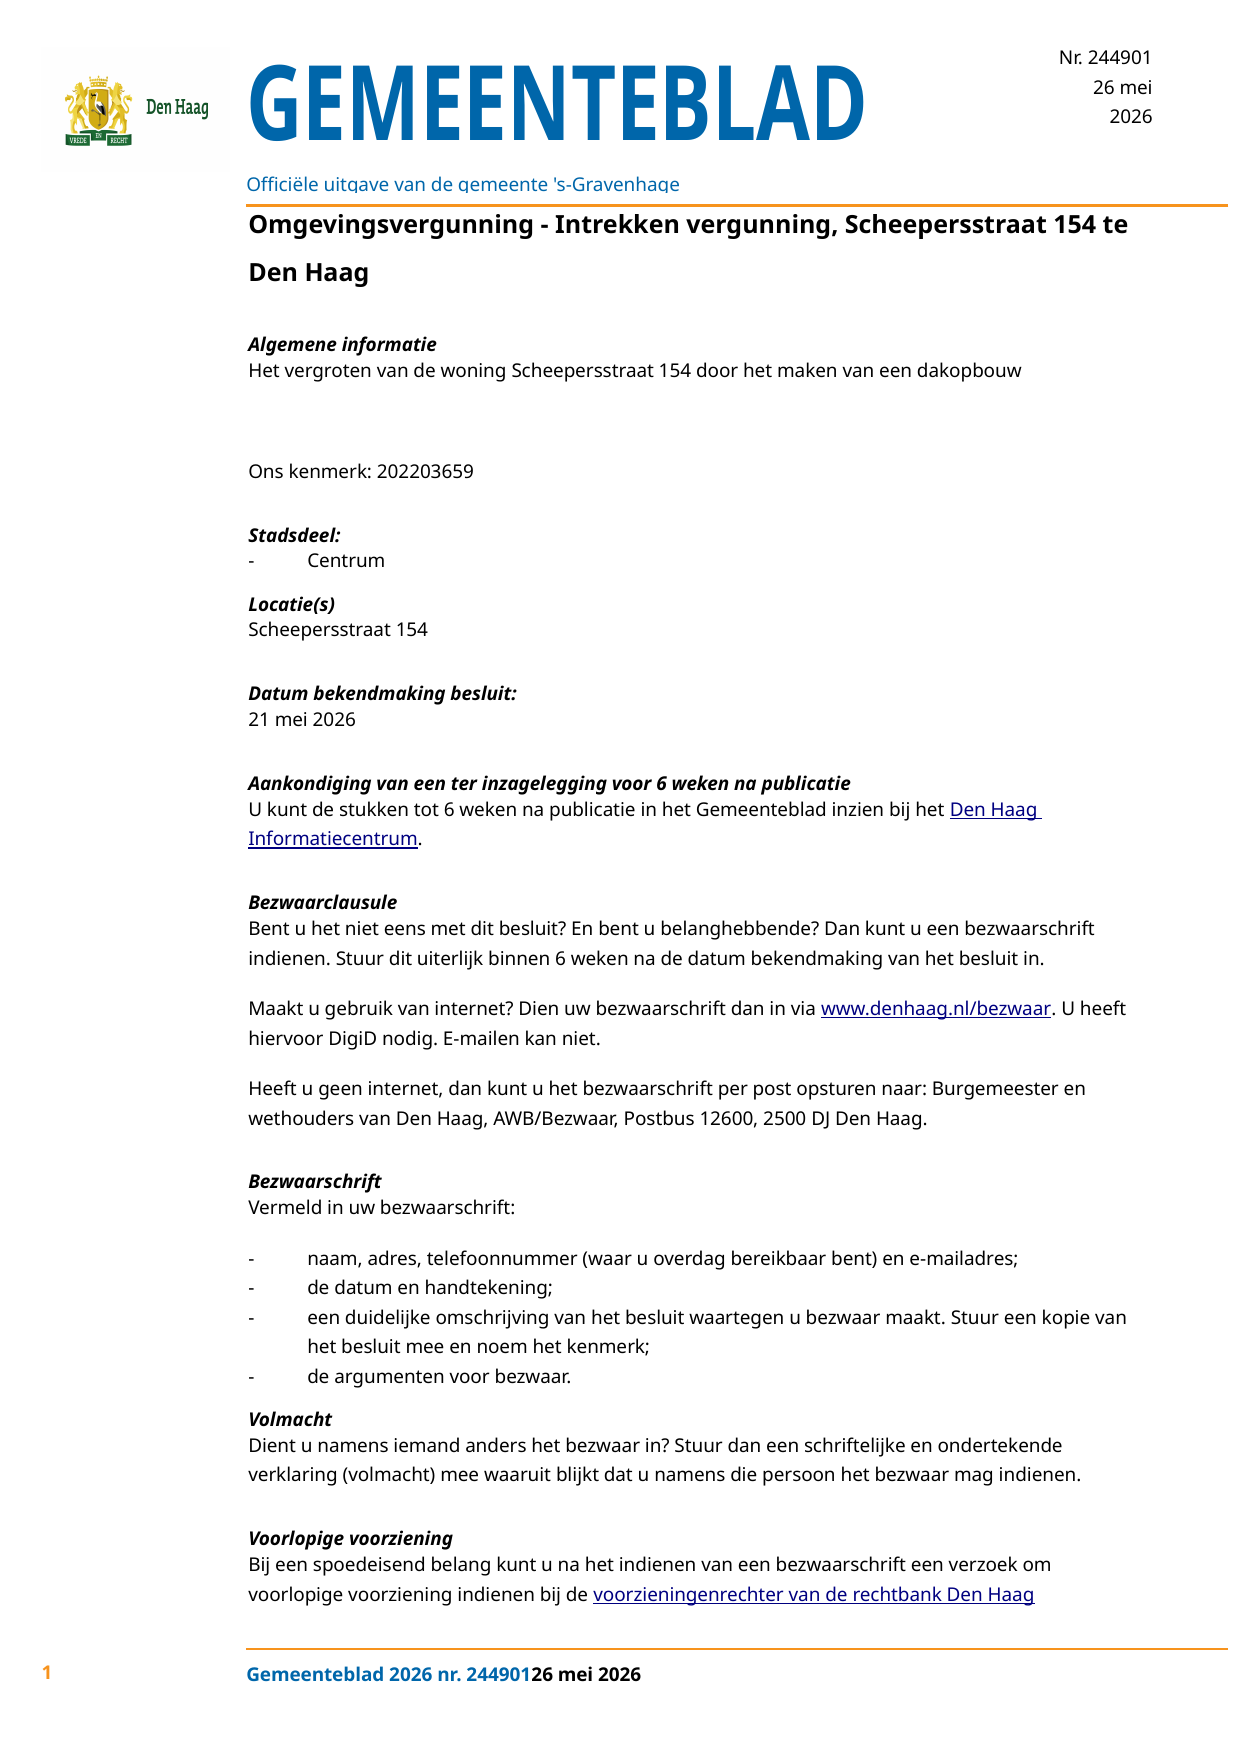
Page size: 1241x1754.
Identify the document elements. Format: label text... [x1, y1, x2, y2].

list Centrum [248, 548, 1152, 573]
text Algemene informatie [248, 331, 1152, 357]
text Voorlopige voorziening [248, 1526, 1152, 1551]
list de datum en handtekening; [248, 1274, 1152, 1300]
text Aankondiging van een ter inzagelegging voor 6 weken na publicatie [248, 770, 1152, 796]
text Bij een spoedeisend belang kunt u na het indienen van een bezwaarschrift een verzoek om voorlopige voorziening indienen bij de voorzieningenrechter van de rechtbank Den Haag [248, 1551, 1152, 1607]
list de argumenten voor bezwaar. [248, 1363, 1152, 1389]
text Stadsdeel: [248, 522, 1152, 548]
text Locatie(s) [248, 591, 1152, 617]
text Maakt u gebruik van internet? Dien uw bezwaarschrift dan in via www.denhaag.nl/bezwaar. U heeft hiervoor DigiD nodig. E-mailen kan niet. [248, 995, 1152, 1051]
text Bezwaarclausule [248, 889, 1152, 915]
text Heeft u geen internet, dan kunt u het bezwaarschrift per post opsturen naar: Burgemeester en wethouders van Den Haag, AWB/Bezwaar, Postbus 12600, 2500 DJ Den Haag. [248, 1075, 1152, 1131]
text Ons kenmerk: 202203659 [248, 458, 1152, 484]
text 21 mei 2026 [248, 706, 1152, 732]
text Scheepersstraat 154 [248, 617, 1152, 642]
text U kunt de stukken tot 6 weken na publicatie in het Gemeenteblad inzien bij het Den Haag Informatiecentrum. [248, 796, 1152, 851]
text Dient u namens iemand anders het bezwaar in? Stuur dan een schriftelijke en ondertekende verklaring (volmacht) mee waaruit blijkt dat u namens die persoon het bezwaar mag indienen. [248, 1432, 1152, 1487]
text Bezwaarschrift [248, 1169, 1152, 1194]
text Volmacht [248, 1406, 1152, 1432]
list naam, adres, telefoonnummer (waar u overdag bereikbaar bent) en e-mailadres; [248, 1245, 1152, 1271]
text Het vergroten van de woning Scheepersstraat 154 door het maken van een dakopbouw [248, 357, 1152, 383]
text Bent u het niet eens met dit besluit? En bent u belanghebbende? Dan kunt u een bezwaarschrift indienen. Stuur dit uiterlijk binnen 6 weken na de datum bekendmaking van het besluit in. [248, 915, 1152, 971]
picture [41, 47, 231, 172]
text Vermeld in uw bezwaarschrift: [248, 1194, 1152, 1220]
text Omgevingsvergunning - Intrekken vergunning, Scheepersstraat 154 te Den Haag [248, 207, 1152, 288]
text Datum bekendmaking besluit: [248, 681, 1152, 706]
list een duidelijke omschrijving van het besluit waartegen u bezwaar maakt. Stuur een kopie van het besluit mee en noem het kenmerk; [248, 1304, 1152, 1359]
